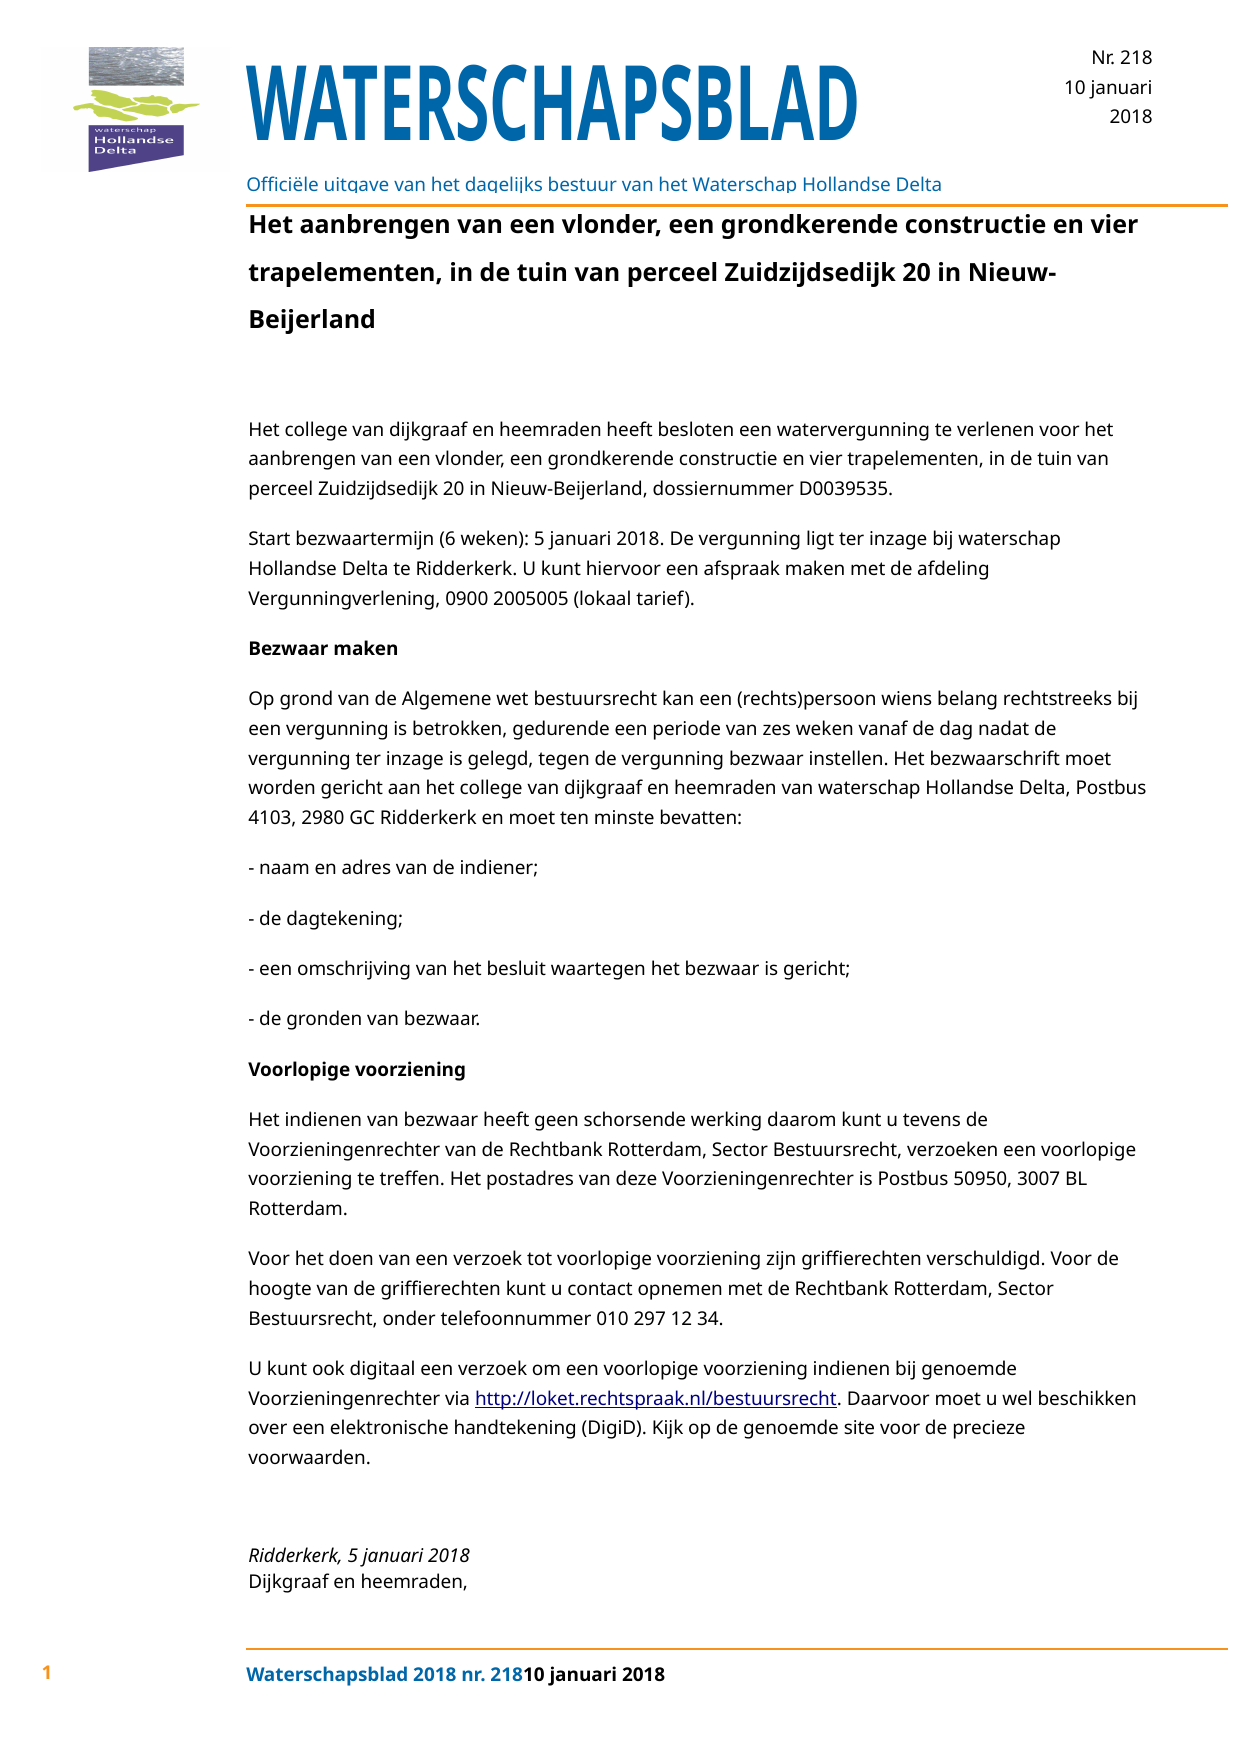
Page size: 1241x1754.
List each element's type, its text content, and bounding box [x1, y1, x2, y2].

text Ridderkerk, 5 januari 2018 [248, 1542, 1152, 1568]
text Voorlopige voorziening [248, 1056, 1152, 1082]
text Voor het doen van een verzoek tot voorlopige voorziening zijn griffierechten verschuldigd. Voor de hoogte van de griffierechten kunt u contact opnemen met de Rechtbank Rotterdam, Sector Bestuursrecht, onder telefoonnummer 010 297 12 34. [248, 1246, 1152, 1330]
text Het indienen van bezwaar heeft geen schorsende werking daarom kunt u tevens de Voorzieningenrechter van de Rechtbank Rotterdam, Sector Bestuursrecht, verzoeken een voorlopige voorziening te treffen. Het postadres van deze Voorzieningenrechter is Postbus 50950, 3007 BL Rotterdam. [248, 1106, 1152, 1221]
text Bezwaar maken [248, 635, 1152, 661]
text Het aanbrengen van een vlonder, een grondkerende constructie en vier trapelementen, in de tuin van perceel Zuidzijdsedijk 20 in Nieuw-Beijerland [248, 207, 1152, 336]
text Start bezwaartermijn (6 weken): 5 januari 2018. De vergunning ligt ter inzage bij waterschap Hollandse Delta te Ridderkerk. U kunt hiervoor een afspraak maken met de afdeling Vergunningverlening, 0900 2005005 (lokaal tarief). [248, 526, 1152, 610]
text Dijkgraaf en heemraden, [248, 1568, 1152, 1593]
text - een omschrijving van het besluit waartegen het bezwaar is gericht; [248, 955, 1152, 981]
text Op grond van de Algemene wet bestuursrecht kan een (rechts)persoon wiens belang rechtstreeks bij een vergunning is betrokken, gedurende een periode van zes weken vanaf de dag nadat de vergunning ter inzage is gelegd, tegen de vergunning bezwaar instellen. Het bezwaarschrift moet worden gericht aan het college van dijkgraaf en heemraden van waterschap Hollandse Delta, Postbus 4103, 2980 GC Ridderkerk en moet ten minste bevatten: [248, 686, 1152, 829]
text - de gronden van bezwaar. [248, 1006, 1152, 1031]
text - naam en adres van de indiener; [248, 854, 1152, 880]
text U kunt ook digitaal een verzoek om een voorlopige voorziening indienen bij genoemde Voorzieningenrechter via http://loket.rechtspraak.nl/bestuursrecht. Daarvoor moet u wel beschikken over een elektronische handtekening (DigiD). Kijk op de genoemde site voor de precieze voorwaarden. [248, 1355, 1152, 1469]
text Het college van dijkgraaf en heemraden heeft besloten een watervergunning te verlenen voor het aanbrengen van een vlonder, een grondkerende constructie en vier trapelementen, in de tuin van perceel Zuidzijdsedijk 20 in Nieuw-Beijerland, dossiernummer D0039535. [248, 416, 1152, 501]
picture [41, 47, 231, 172]
text - de dagtekening; [248, 905, 1152, 930]
